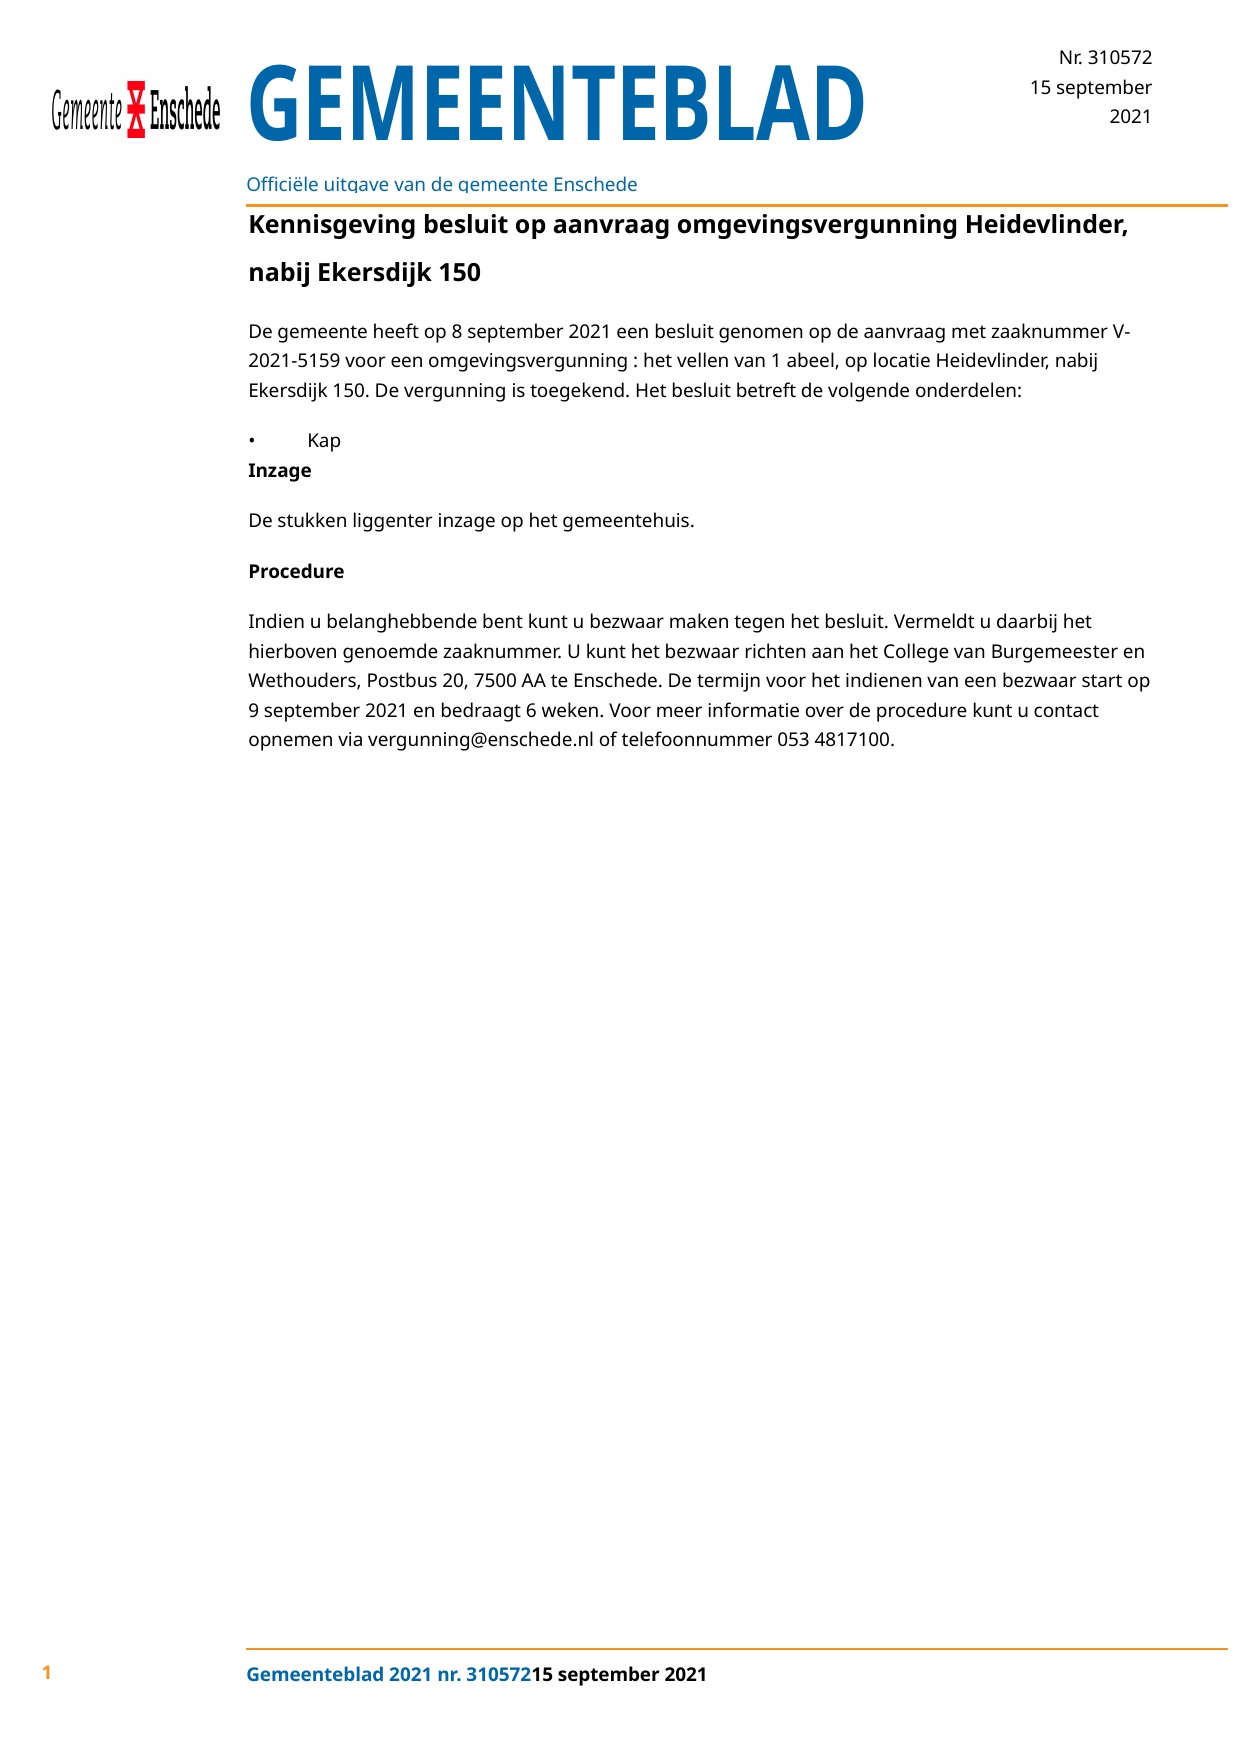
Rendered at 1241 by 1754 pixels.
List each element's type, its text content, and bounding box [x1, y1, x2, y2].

picture [41, 47, 231, 172]
text Kennisgeving besluit op aanvraag omgevingsvergunning Heidevlinder, nabij Ekersdijk 150 [248, 207, 1152, 288]
text Indien u belanghebbende bent kunt u bezwaar maken tegen het besluit. Vermeldt u daarbij het hierboven genoemde zaaknummer. U kunt het bezwaar richten aan het College van Burgemees­ter en Wethouders, Postbus 20, 7500 AA te Enschede. De termijn voor het indienen van een bezwaar start op 9 september 2021 en bedraagt 6 weken. Voor meer informatie over de procedure kunt u contact opnemen via vergunning@enschede.nl of telefoonnummer 053 4817100. [248, 608, 1152, 752]
text Inzage [248, 457, 1152, 483]
list Kap [248, 427, 1152, 453]
text De gemeente heeft op 8 september 2021 een besluit genomen op de aanvraag met zaaknummer V-2021-5159 voor een omgevingsvergunning : het vellen van 1 abeel, op locatie Heidevlinder, nabij Ekersdijk 150. De vergunning is toegekend. Het besluit betreft de volgende onderdelen: [248, 318, 1152, 403]
text Procedure [248, 558, 1152, 584]
text De stukken liggenter inzage op het gemeentehuis. [248, 507, 1152, 533]
